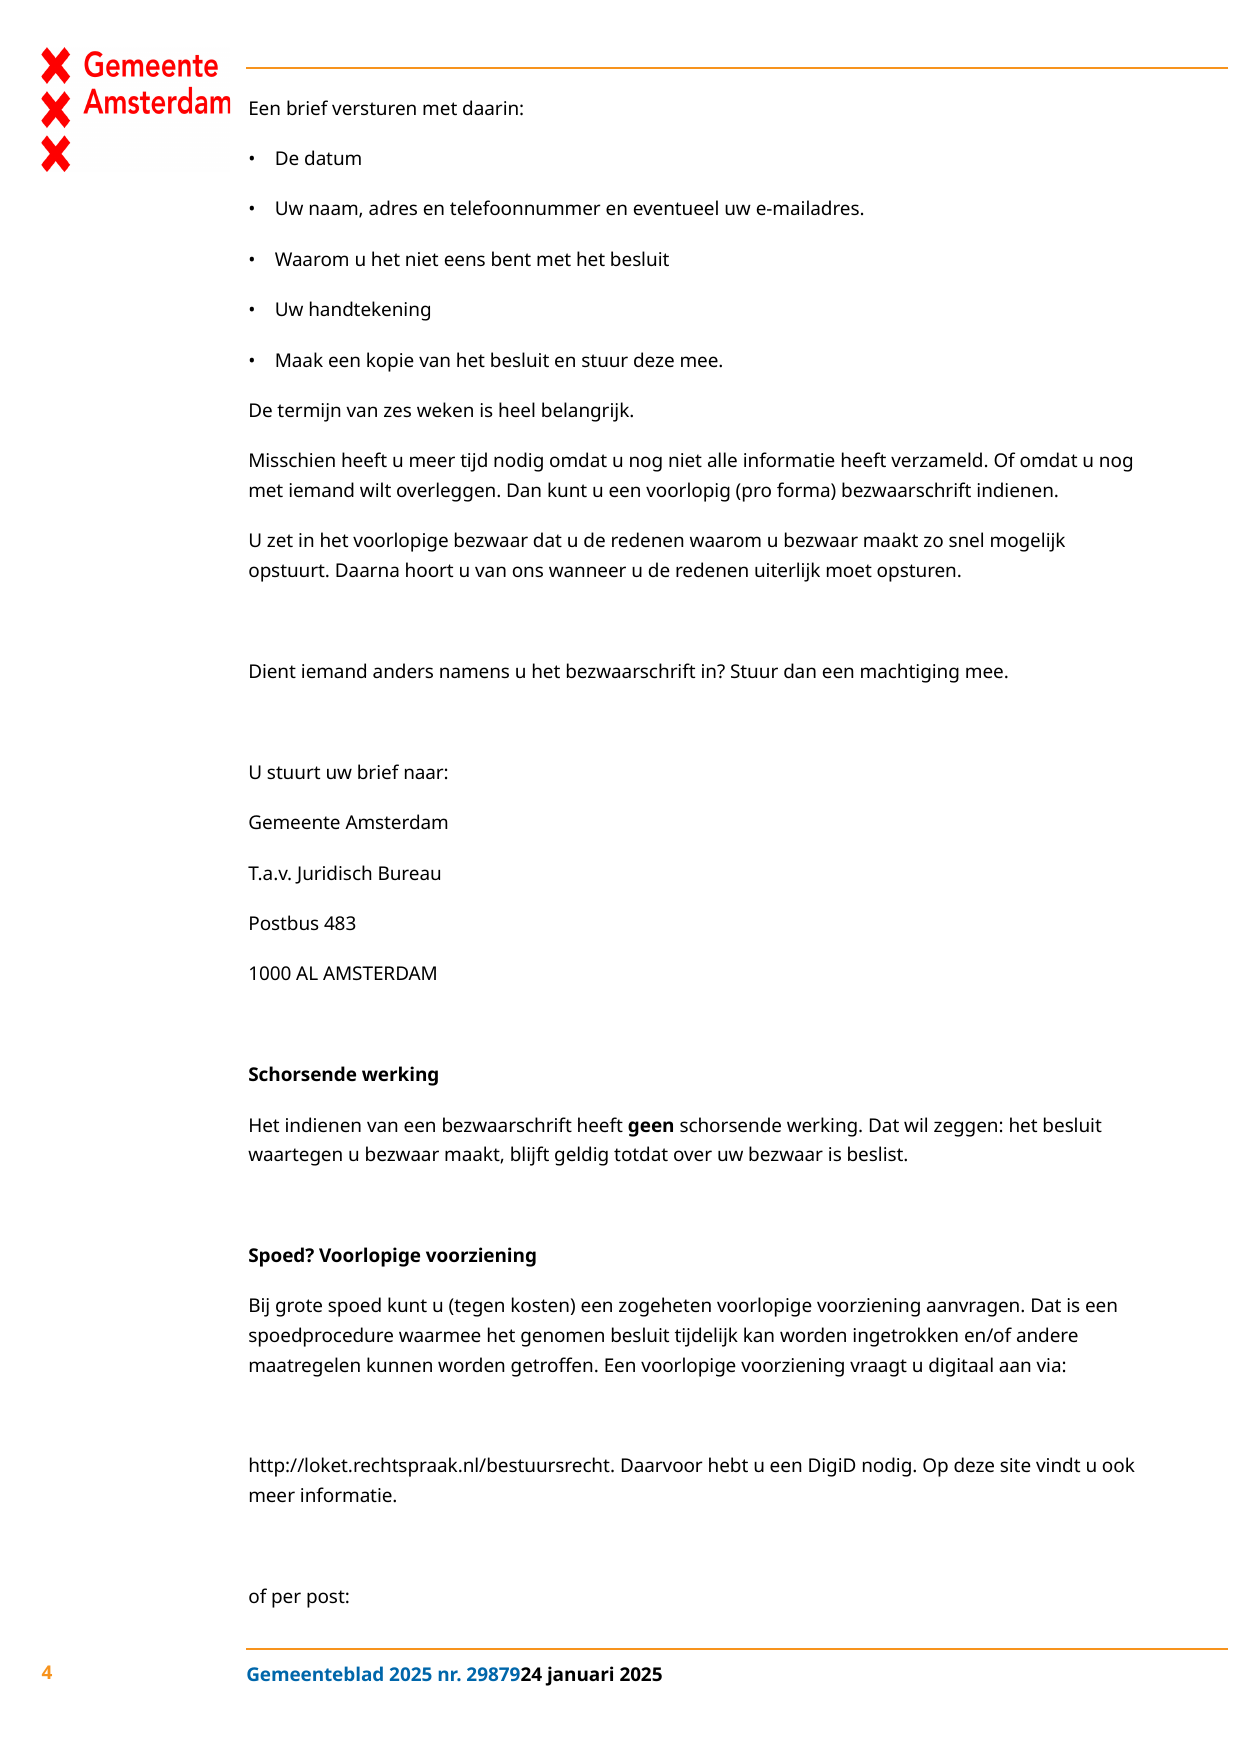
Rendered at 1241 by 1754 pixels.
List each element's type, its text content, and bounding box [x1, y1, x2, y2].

picture [41, 47, 231, 172]
text • Uw handtekening [248, 296, 1152, 322]
text • Uw naam, adres en telefoonnummer en eventueel uw e-mailadres. [248, 196, 1152, 221]
text of per post: [248, 1583, 1152, 1609]
text Een brief versturen met daarin: [248, 95, 1152, 121]
text Schorsende werking [248, 1061, 1152, 1087]
text Gemeente Amsterdam [248, 809, 1152, 835]
text U stuurt uw brief naar: [248, 759, 1152, 785]
text http://loket.rechtspraak.nl/bestuursrecht. Daarvoor hebt u een DigiD nodig. Op deze site vindt u ook meer informatie. [248, 1453, 1152, 1508]
text 1000 AL AMSTERDAM [248, 961, 1152, 986]
text De termijn van zes weken is heel belangrijk. [248, 397, 1152, 423]
text Misschien heeft u meer tijd nodig omdat u nog niet alle informatie heeft verzameld. Of omdat u nog met iemand wilt overleggen. Dan kunt u een voorlopig (pro forma) bezwaarschrift indienen. [248, 448, 1152, 503]
text • Maak een kopie van het besluit en stuur deze mee. [248, 347, 1152, 373]
text • Waarom u het niet eens bent met het besluit [248, 246, 1152, 272]
text Spoed? Voorlopige voorziening [248, 1242, 1152, 1268]
text Postbus 483 [248, 910, 1152, 936]
text Dient iemand anders namens u het bezwaarschrift in? Stuur dan een machtiging mee. [248, 658, 1152, 684]
text Bij grote spoed kunt u (tegen kosten) een zogeheten voorlopige voorziening aanvragen. Dat is een spoedprocedure waarmee het genomen besluit tijdelijk kan worden ingetrokken en/of andere maatregelen kunnen worden getroffen. Een voorlopige voorziening vraagt u digitaal aan via: [248, 1293, 1152, 1378]
text T.a.v. Juridisch Bureau [248, 860, 1152, 886]
text U zet in het voorlopige bezwaar dat u de redenen waarom u bezwaar maakt zo snel mogelijk opstuurt. Daarna hoort u van ons wanneer u de redenen uiterlijk moet opsturen. [248, 528, 1152, 583]
text • De datum [248, 145, 1152, 171]
text Het indienen van een bezwaarschrift heeft geen schorsende werking. Dat wil zeggen: het besluit waartegen u bezwaar maakt, blijft geldig totdat over uw bezwaar is beslist. [248, 1112, 1152, 1167]
